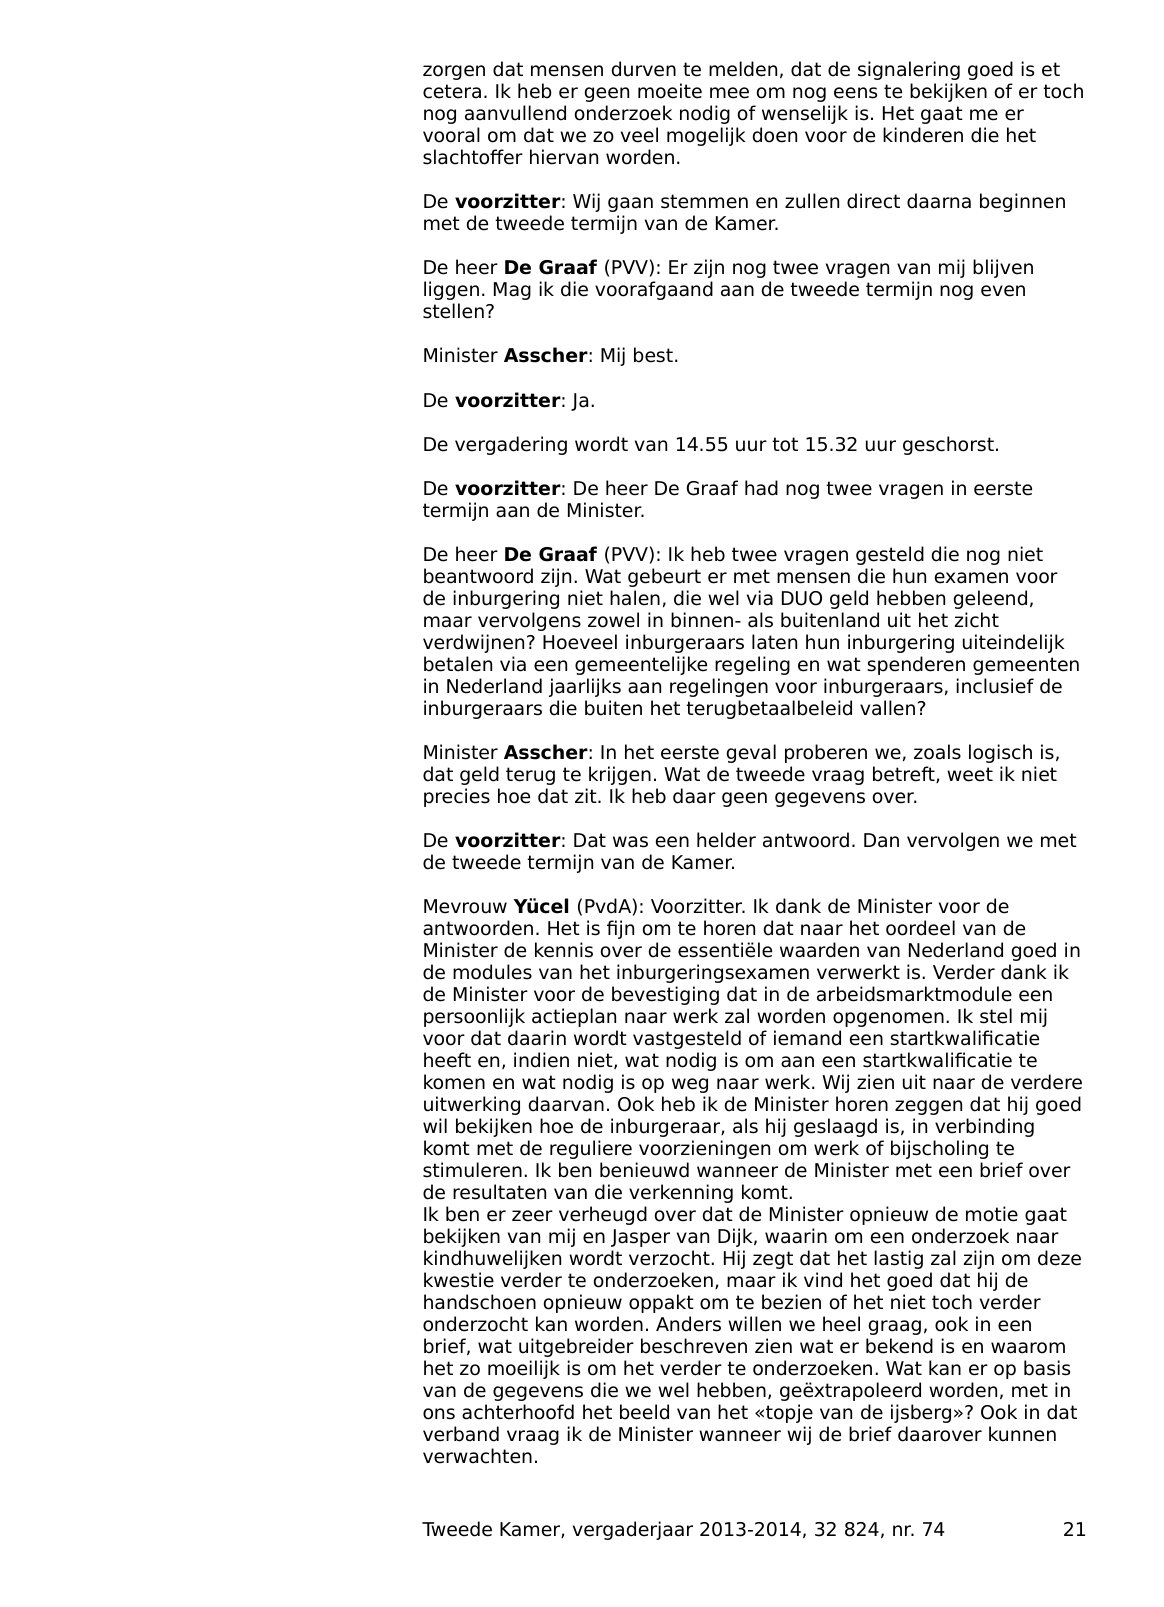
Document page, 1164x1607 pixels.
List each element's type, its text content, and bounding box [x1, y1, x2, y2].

text De vergadering wordt van 14.55 uur tot 15.32 uur geschorst. [422, 434, 1087, 456]
text Mevrouw Yücel (PvdA): Voorzitter. Ik dank de Minister voor de antwoorden. Het is fijn om te horen dat naar het oordeel van de Minister de kennis over de essentiële waarden van Nederland goed in de modules van het inburgeringsexamen verwerkt is. Verder dank ik de Minister voor de bevestiging dat in de arbeidsmarktmodule een persoonlijk actieplan naar werk zal worden opgenomen. Ik stel mij voor dat daarin wordt vastgesteld of iemand een startkwalificatie heeft en, indien niet, wat nodig is om aan een startkwalificatie te komen en wat nodig is op weg naar werk. Wij zien uit naar de verdere uitwerking daarvan. Ook heb ik de Minister horen zeggen dat hij goed wil bekijken hoe de inburgeraar, als hij geslaagd is, in verbinding komt met de reguliere voorzieningen om werk of bijscholing te stimuleren. Ik ben benieuwd wanneer de Minister met een brief over de resultaten van die verkenning komt. [422, 896, 1087, 1204]
text Ik ben er zeer verheugd over dat de Minister opnieuw de motie gaat bekijken van mij en Jasper van Dijk, waarin om een onderzoek naar kindhuwelijken wordt verzocht. Hij zegt dat het lastig zal zijn om deze kwestie verder te onderzoeken, maar ik vind het goed dat hij de handschoen opnieuw oppakt om te bezien of het niet toch verder onderzocht kan worden. Anders willen we heel graag, ook in een brief, wat uitgebreider beschreven zien wat er bekend is en waarom het zo moeilijk is om het verder te onderzoeken. Wat kan er op basis van de gegevens die we wel hebben, geëxtrapoleerd worden, met in ons achterhoofd het beeld van het «topje van de ijsberg»? Ook in dat verband vraag ik de Minister wanneer wij de brief daarover kunnen verwachten. [422, 1204, 1087, 1468]
text De heer De Graaf (PVV): Ik heb twee vragen gesteld die nog niet beantwoord zijn. Wat gebeurt er met mensen die hun examen voor de inburgering niet halen, die wel via DUO geld hebben geleend, maar vervolgens zowel in binnen- als buitenland uit het zicht verdwijnen? Hoeveel inburgeraars laten hun inburgering uiteindelijk betalen via een gemeentelijke regeling en wat spenderen gemeenten in Nederland jaarlijks aan regelingen voor inburgeraars, inclusief de inburgeraars die buiten het terugbetaalbeleid vallen? [422, 544, 1087, 720]
text De voorzitter: Dat was een helder antwoord. Dan vervolgen we met de tweede termijn van de Kamer. [422, 830, 1087, 874]
text Minister Asscher: Mij best. [422, 345, 1087, 367]
text De voorzitter: Wij gaan stemmen en zullen direct daarna beginnen met de tweede termijn van de Kamer. [422, 191, 1087, 235]
text De heer De Graaf (PVV): Er zijn nog twee vragen van mij blijven liggen. Mag ik die voorafgaand aan de tweede termijn nog even stellen? [422, 257, 1087, 323]
text zorgen dat mensen durven te melden, dat de signalering goed is et cetera. Ik heb er geen moeite mee om nog eens te bekijken of er toch nog aanvullend onderzoek nodig of wenselijk is. Het gaat me er vooral om dat we zo veel mogelijk doen voor de kinderen die het slachtoffer hiervan worden. [422, 59, 1087, 169]
text De voorzitter: De heer De Graaf had nog twee vragen in eerste termijn aan de Minister. [422, 478, 1087, 522]
text Minister Asscher: In het eerste geval proberen we, zoals logisch is, dat geld terug te krijgen. Wat de tweede vraag betreft, weet ik niet precies hoe dat zit. Ik heb daar geen gegevens over. [422, 742, 1087, 808]
text De voorzitter: Ja. [422, 389, 1087, 412]
